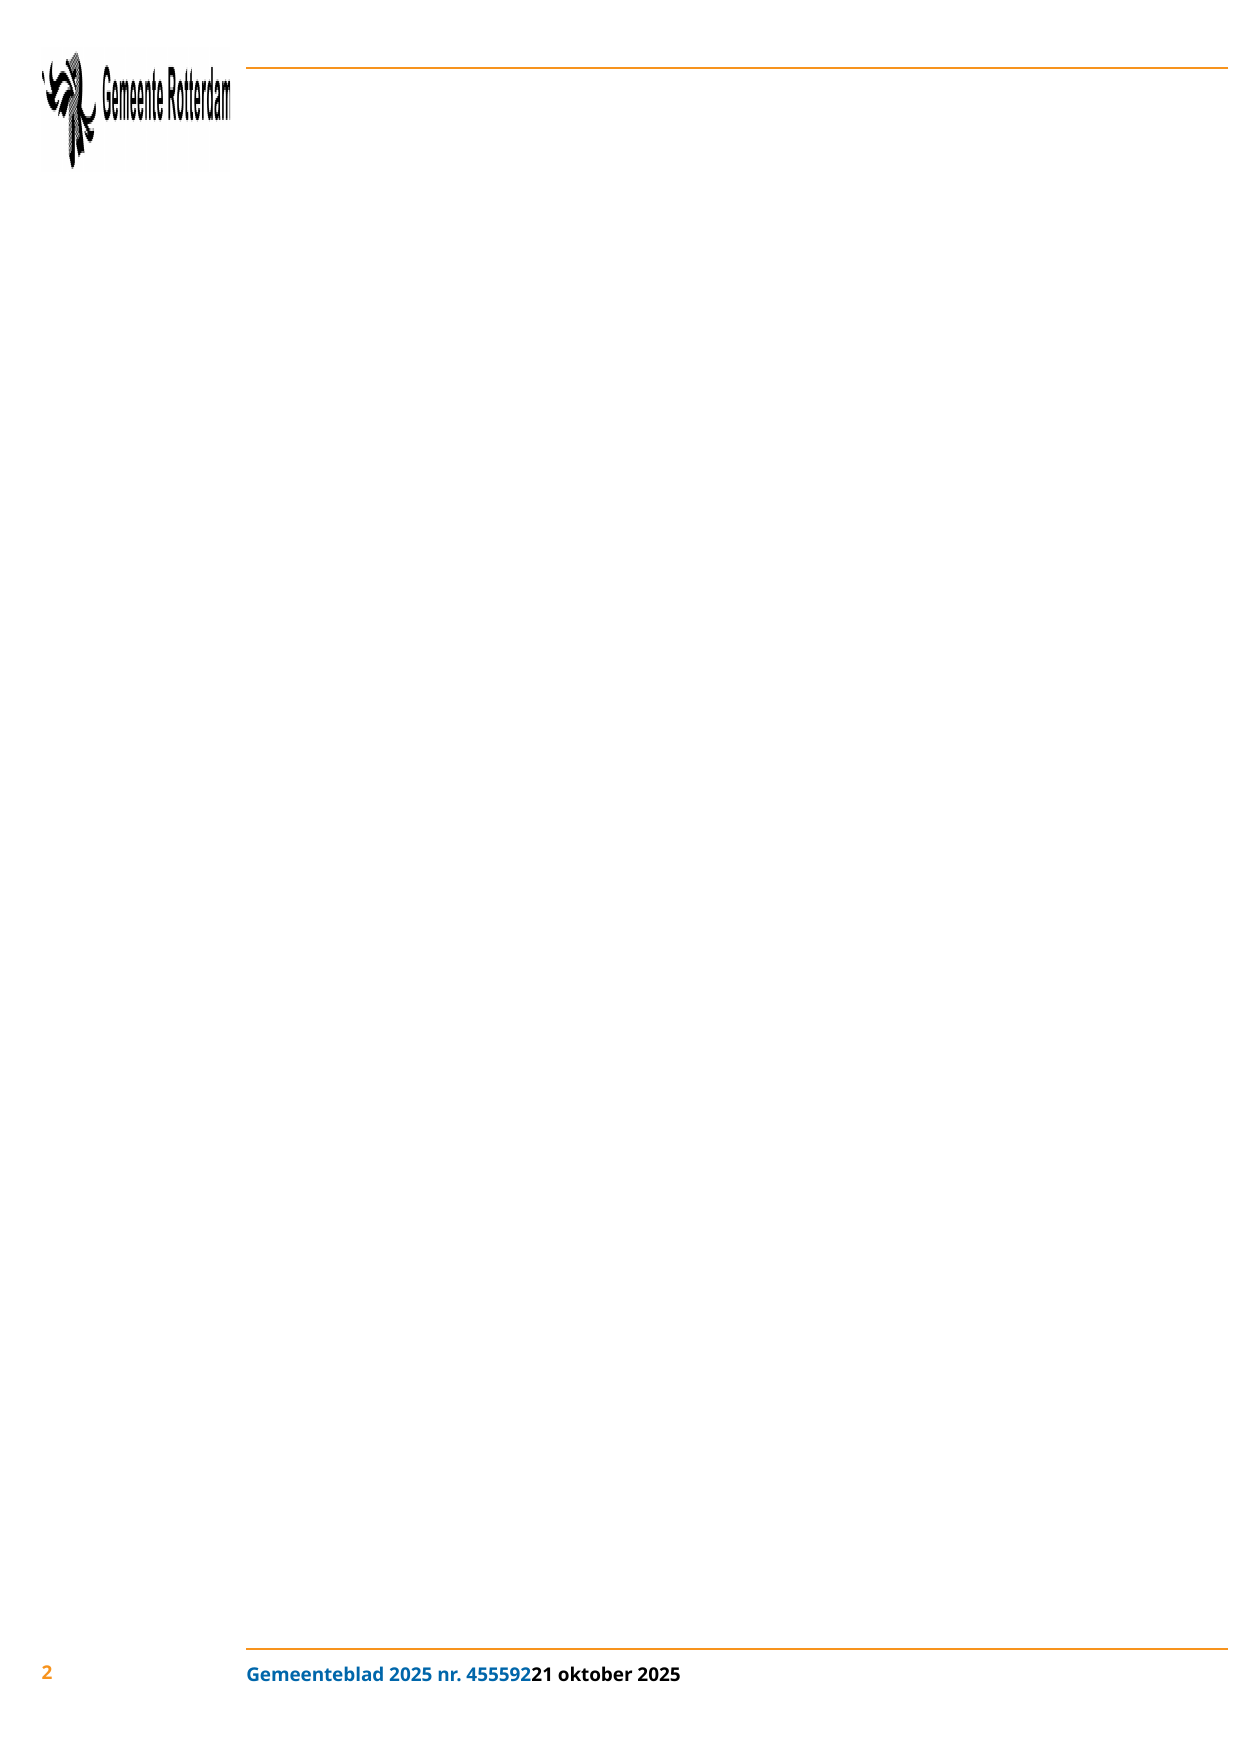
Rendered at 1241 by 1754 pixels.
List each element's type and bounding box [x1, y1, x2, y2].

picture [41, 47, 231, 172]
